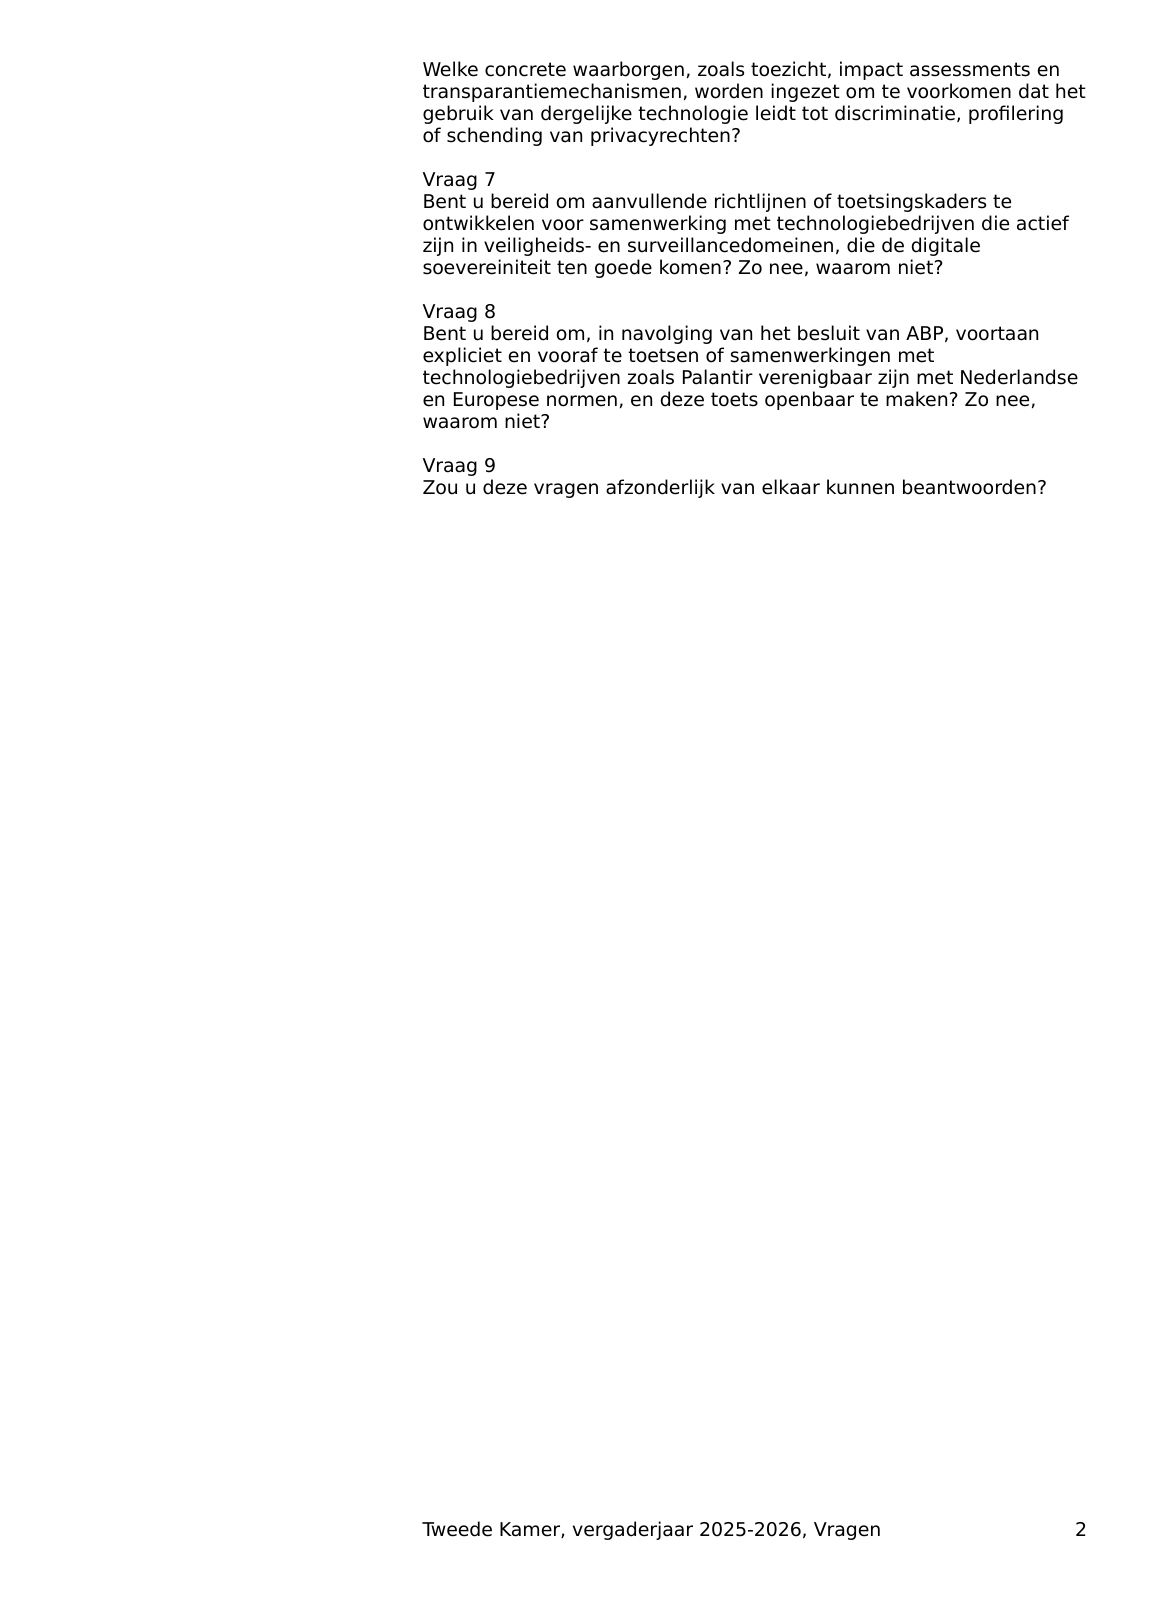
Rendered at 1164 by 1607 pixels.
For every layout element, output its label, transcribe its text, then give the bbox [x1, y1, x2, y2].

text Vraag 8 [422, 301, 1087, 323]
text Vraag 9 [422, 455, 1087, 477]
text Bent u bereid om, in navolging van het besluit van ABP, voortaan expliciet en vooraf te toetsen of samenwerkingen met technologiebedrijven zoals Palantir verenigbaar zijn met Nederlandse en Europese normen, en deze toets openbaar te maken? Zo nee, waarom niet? [422, 323, 1087, 433]
text Bent u bereid om aanvullende richtlijnen of toetsingskaders te ontwikkelen voor samenwerking met technologiebedrijven die actief zijn in veiligheids- en surveillancedomeinen, die de digitale soevereiniteit ten goede komen? Zo nee, waarom niet? [422, 191, 1087, 279]
text Zou u deze vragen afzonderlijk van elkaar kunnen beantwoorden? [422, 477, 1087, 499]
text Vraag 7 [422, 169, 1087, 191]
text Welke concrete waarborgen, zoals toezicht, impact assessments en transparantiemechanismen, worden ingezet om te voorkomen dat het gebruik van dergelijke technologie leidt tot discriminatie, profilering of schending van privacyrechten? [422, 59, 1087, 147]
